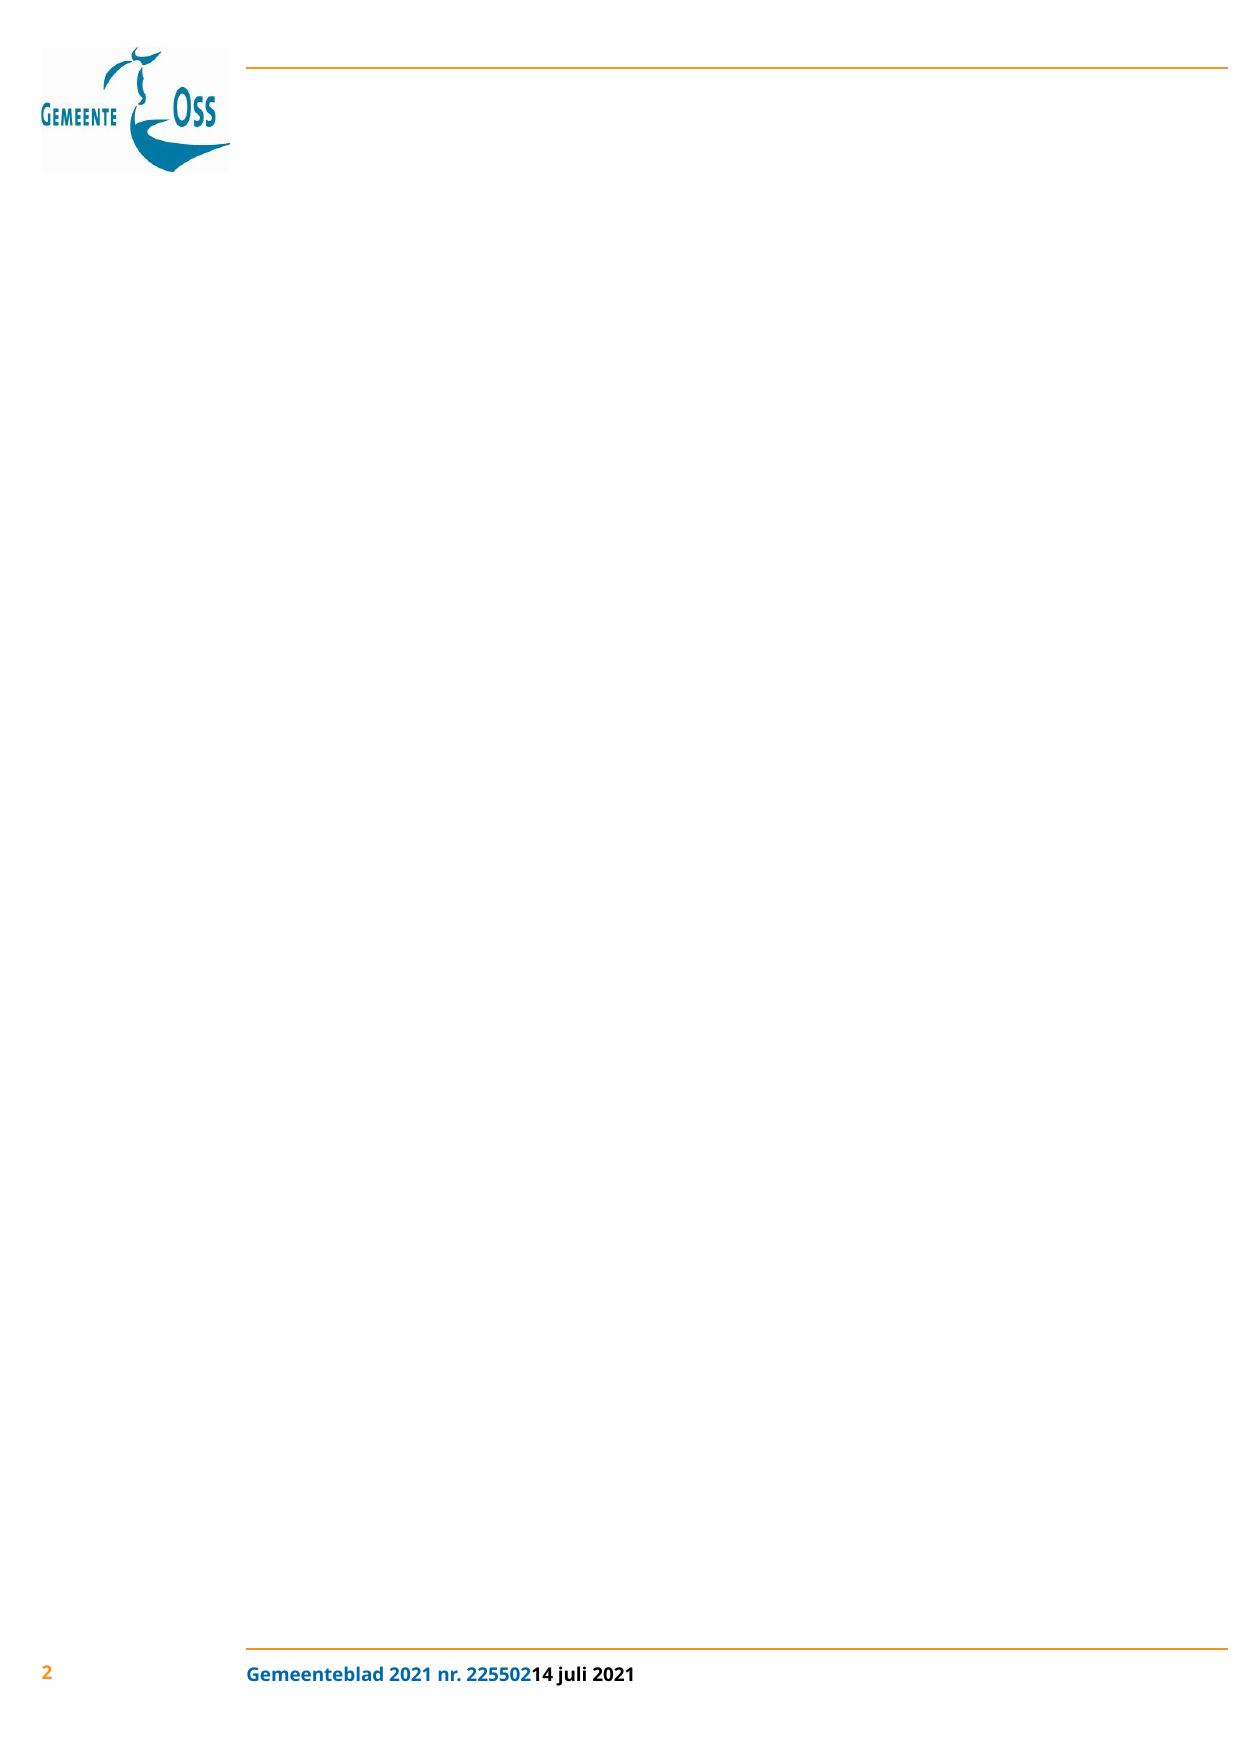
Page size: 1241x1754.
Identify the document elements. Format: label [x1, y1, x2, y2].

picture [41, 47, 231, 172]
